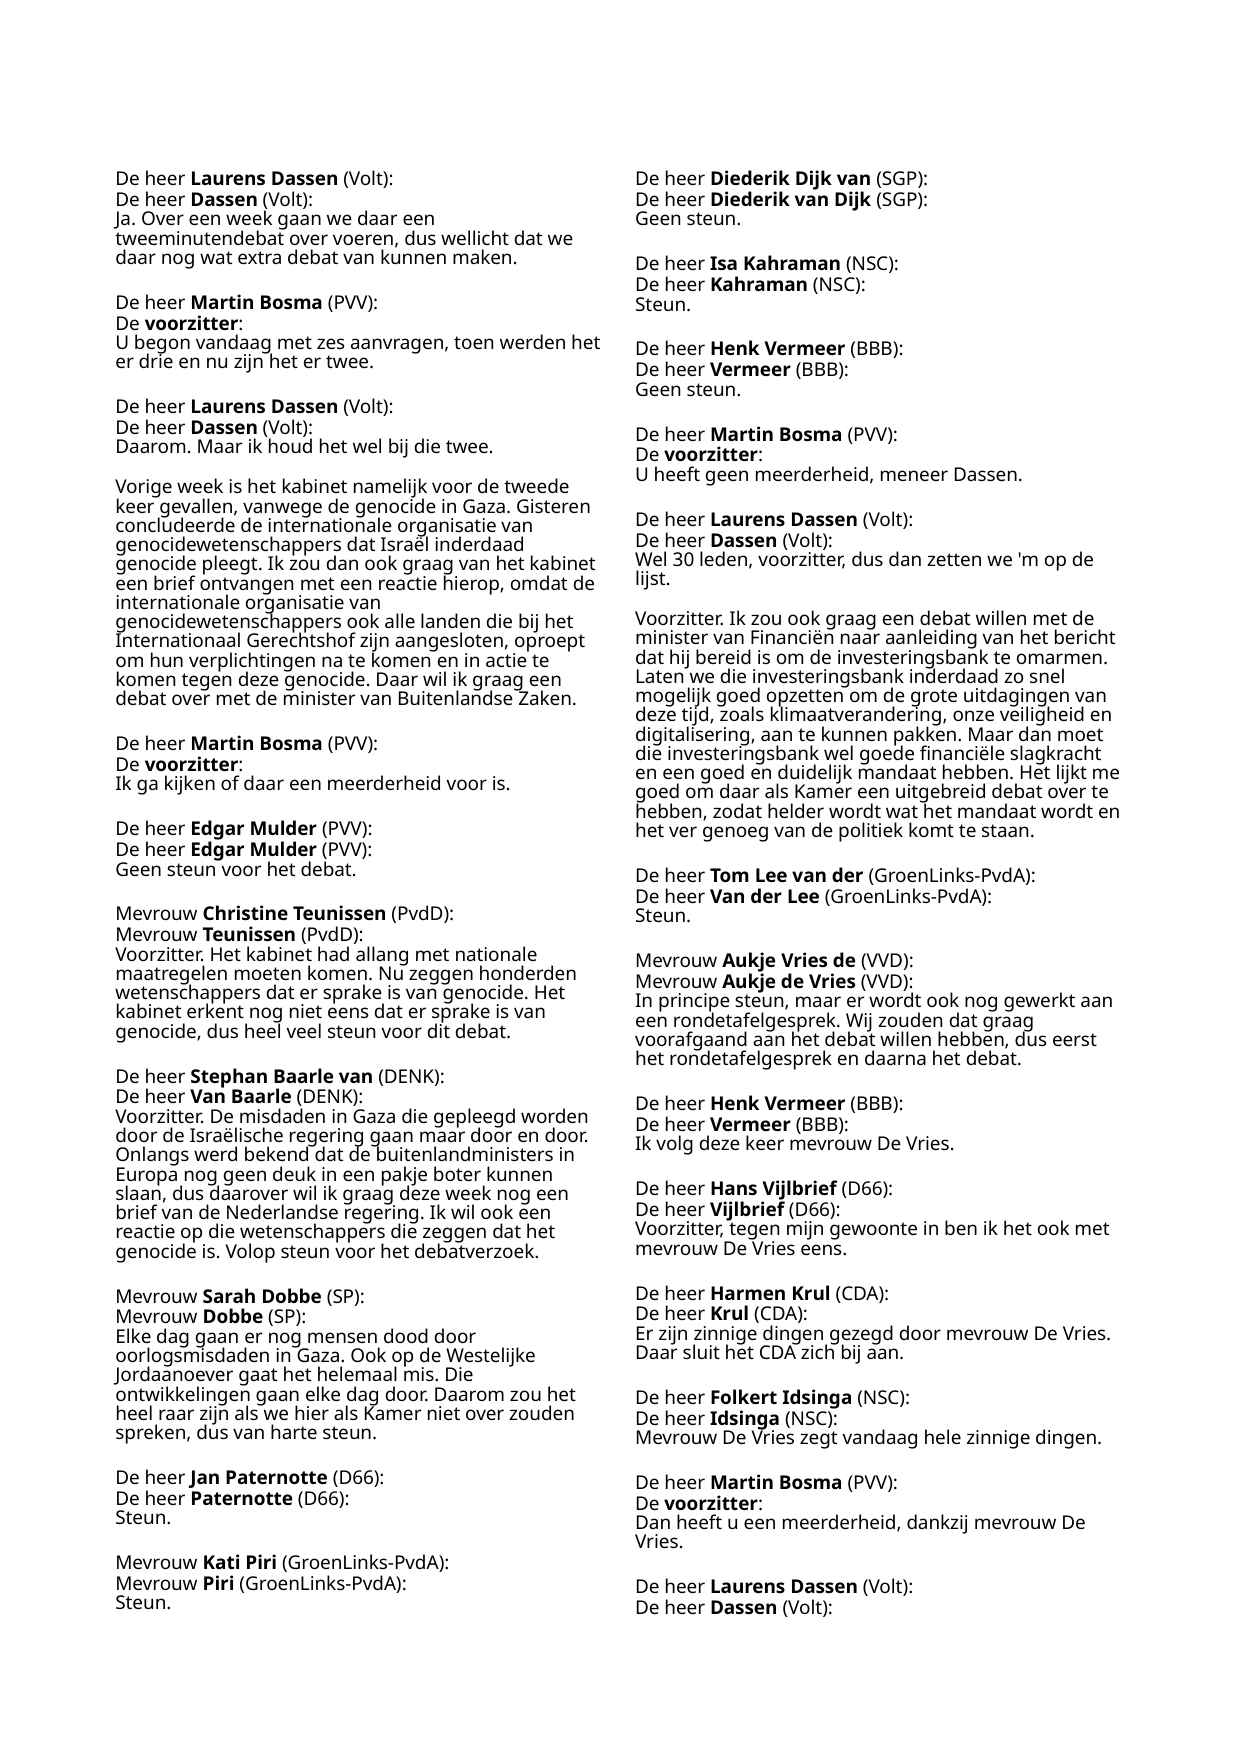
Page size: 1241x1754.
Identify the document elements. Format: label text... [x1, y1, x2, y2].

text De heer Vermeer (BBB): [635, 1116, 1125, 1135]
text De heer Kahraman (NSC): [635, 276, 1125, 296]
text In principe steun, maar er wordt ook nog gewerkt aan een rondetafelgesprek. Wij zouden dat graag voorafgaand aan het debat willen hebben, dus eerst het rondetafelgesprek en daarna het debat. [635, 992, 1125, 1069]
text Elke dag gaan er nog mensen dood door oorlogsmisdaden in Gaza. Ook op de Westelijke Jordaanoever gaat het helemaal mis. Die ontwikkelingen gaan elke dag door. Daarom zou het heel raar zijn als we hier als Kamer niet over zouden spreken, dus van harte steun. [115, 1328, 605, 1443]
text De heer Stephan Baarle van (DENK): [115, 1063, 605, 1088]
text Mevrouw Piri (GroenLinks-PvdA): [115, 1575, 605, 1594]
text Er zijn zinnige dingen gezegd door mevrouw De Vries. Daar sluit het CDA zich bij aan. [635, 1325, 1125, 1363]
text Mevrouw Aukje Vries de (VVD): [635, 947, 1125, 973]
text De heer Tom Lee van der (GroenLinks-PvdA): [635, 862, 1125, 888]
text Mevrouw Christine Teunissen (PvdD): [115, 901, 605, 926]
text De heer Dassen (Volt): [635, 532, 1125, 551]
text De heer Diederik van Dijk (SGP): [635, 191, 1125, 210]
text De heer Paternotte (D66): [115, 1490, 605, 1509]
text Mevrouw Aukje de Vries (VVD): [635, 973, 1125, 992]
text Mevrouw Teunissen (PvdD): [115, 926, 605, 946]
text Vorige week is het kabinet namelijk voor de tweede keer gevallen, vanwege de genocide in Gaza. Gisteren concludeerde de internationale organisatie van genocidewetenschappers dat Israël inderdaad genocide pleegt. Ik zou dan ook graag van het kabinet een brief ontvangen met een reactie hierop, omdat de internationale organisatie van genocidewetenschappers ook alle landen die bij het Internationaal Gerechtshof zijn aangesloten, oproept om hun verplichtingen na te komen en in actie te komen tegen deze genocide. Daar wil ik graag een debat over met de minister van Buitenlandse Zaken. [115, 478, 605, 709]
text De voorzitter: [115, 756, 605, 775]
text De heer Martin Bosma (PVV): [115, 730, 605, 756]
text Geen steun. [635, 381, 1125, 400]
text De heer Diederik Dijk van (SGP): [635, 165, 1125, 191]
text Steun. [115, 1594, 605, 1614]
text De voorzitter: [635, 446, 1125, 466]
text Mevrouw De Vries zegt vandaag hele zinnige dingen. [635, 1429, 1125, 1448]
text De voorzitter: [635, 1495, 1125, 1514]
text De heer Van Baarle (DENK): [115, 1088, 605, 1108]
text De heer Van der Lee (GroenLinks-PvdA): [635, 888, 1125, 907]
text De heer Martin Bosma (PVV): [115, 289, 605, 315]
text De heer Edgar Mulder (PVV): [115, 816, 605, 841]
text De heer Dassen (Volt): [115, 191, 605, 210]
text De heer Laurens Dassen (Volt): [115, 165, 605, 191]
text Mevrouw Kati Piri (GroenLinks-PvdA): [115, 1549, 605, 1575]
text U begon vandaag met zes aanvragen, toen werden het er drie en nu zijn het er twee. [115, 334, 605, 372]
text Voorzitter. Ik zou ook graag een debat willen met de minister van Financiën naar aanleiding van het bericht dat hij bereid is om de investeringsbank te omarmen. Laten we die investeringsbank inderdaad zo snel mogelijk goed opzetten om de grote uitdagingen van deze tijd, zoals klimaatverandering, onze veiligheid en digitalisering, aan te kunnen pakken. Maar dan moet die investeringsbank wel goede financiële slagkracht en een goed en duidelijk mandaat hebben. Het lijkt me goed om daar als Kamer een uitgebreid debat over te hebben, zodat helder wordt wat het mandaat wordt en het ver genoeg van de politiek komt te staan. [635, 610, 1125, 841]
text De heer Laurens Dassen (Volt): [635, 506, 1125, 532]
text Voorzitter, tegen mijn gewoonte in ben ik het ook met mevrouw De Vries eens. [635, 1220, 1125, 1259]
text De heer Laurens Dassen (Volt): [635, 1573, 1125, 1599]
text Ja. Over een week gaan we daar een tweeminutendebat over voeren, dus wellicht dat we daar nog wat extra debat van kunnen maken. [115, 210, 605, 268]
text De voorzitter: [115, 315, 605, 334]
text Ik ga kijken of daar een meerderheid voor is. [115, 775, 605, 795]
text Steun. [115, 1509, 605, 1528]
text De heer Isa Kahraman (NSC): [635, 251, 1125, 276]
text De heer Henk Vermeer (BBB): [635, 1090, 1125, 1116]
text De heer Edgar Mulder (PVV): [115, 841, 605, 861]
text De heer Hans Vijlbrief (D66): [635, 1175, 1125, 1201]
text De heer Dassen (Volt): [635, 1599, 1125, 1618]
text Daarom. Maar ik houd het wel bij die twee. [115, 438, 605, 458]
text De heer Martin Bosma (PVV): [635, 421, 1125, 446]
text De heer Krul (CDA): [635, 1305, 1125, 1325]
text U heeft geen meerderheid, meneer Dassen. [635, 466, 1125, 485]
text Steun. [635, 907, 1125, 926]
text Voorzitter. De misdaden in Gaza die gepleegd worden door de Israëlische regering gaan maar door en door. Onlangs werd bekend dat de buitenlandministers in Europa nog geen deuk in een pakje boter kunnen slaan, dus daarover wil ik graag deze week nog een brief van de Nederlandse regering. Ik wil ook een reactie op die wetenschappers die zeggen dat het genocide is. Volop steun voor het debatverzoek. [115, 1108, 605, 1262]
text Voorzitter. Het kabinet had allang met nationale maatregelen moeten komen. Nu zeggen honderden wetenschappers dat er sprake is van genocide. Het kabinet erkent nog niet eens dat er sprake is van genocide, dus heel veel steun voor dit debat. [115, 946, 605, 1042]
text Geen steun voor het debat. [115, 861, 605, 880]
text De heer Harmen Krul (CDA): [635, 1280, 1125, 1305]
text De heer Vermeer (BBB): [635, 361, 1125, 381]
text Mevrouw Dobbe (SP): [115, 1308, 605, 1328]
text Mevrouw Sarah Dobbe (SP): [115, 1283, 605, 1308]
text De heer Martin Bosma (PVV): [635, 1469, 1125, 1495]
text Geen steun. [635, 210, 1125, 230]
text Dan heeft u een meerderheid, dankzij mevrouw De Vries. [635, 1514, 1125, 1553]
text De heer Jan Paternotte (D66): [115, 1464, 605, 1490]
text De heer Laurens Dassen (Volt): [115, 393, 605, 419]
text De heer Idsinga (NSC): [635, 1410, 1125, 1429]
text De heer Henk Vermeer (BBB): [635, 336, 1125, 361]
text Ik volg deze keer mevrouw De Vries. [635, 1135, 1125, 1154]
text De heer Folkert Idsinga (NSC): [635, 1384, 1125, 1410]
text Steun. [635, 296, 1125, 315]
text De heer Dassen (Volt): [115, 419, 605, 438]
text Wel 30 leden, voorzitter, dus dan zetten we 'm op de lijst. [635, 551, 1125, 589]
text De heer Vijlbrief (D66): [635, 1201, 1125, 1220]
